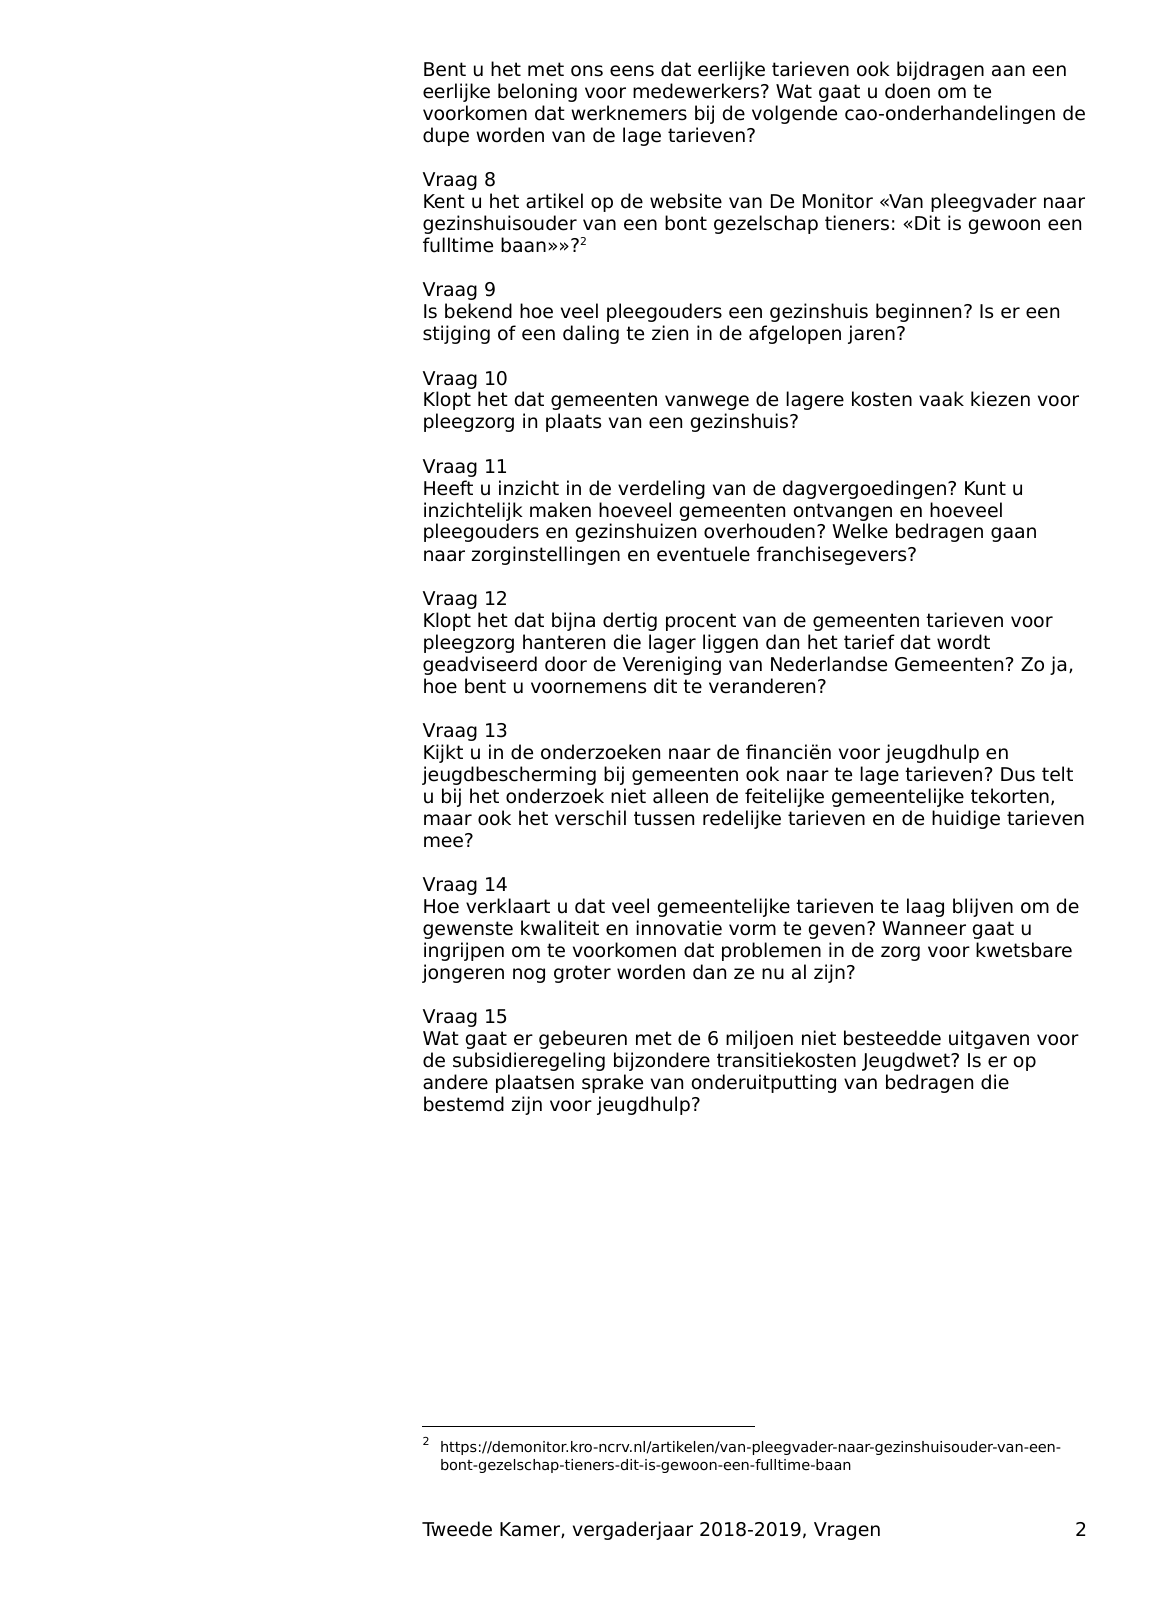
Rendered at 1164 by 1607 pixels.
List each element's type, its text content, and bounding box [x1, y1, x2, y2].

text Heeft u inzicht in de verdeling van de dagvergoedingen? Kunt u inzichtelijk maken hoeveel gemeenten ontvangen en hoeveel pleegouders en gezinshuizen overhouden? Welke bedragen gaan naar zorginstellingen en eventuele franchisegevers? [422, 477, 1087, 565]
text Is bekend hoe veel pleegouders een gezinshuis beginnen? Is er een stijging of een daling te zien in de afgelopen jaren? [422, 301, 1087, 345]
text Vraag 9 [422, 279, 1087, 301]
text Kent u het artikel op de website van De Monitor «Van pleegvader naar gezinshuisouder van een bont gezelschap tieners: «Dit is gewoon een fulltime baan»»? [422, 191, 1087, 257]
text Vraag 10 [422, 367, 1087, 389]
text Vraag 12 [422, 588, 1087, 609]
text Wat gaat er gebeuren met de 6 miljoen niet besteedde uitgaven voor de subsidieregeling bijzondere transitiekosten Jeugdwet? Is er op andere plaatsen sprake van onderuitputting van bedragen die bestemd zijn voor jeugdhulp? [422, 1028, 1087, 1116]
text Vraag 13 [422, 720, 1087, 742]
text Bent u het met ons eens dat eerlijke tarieven ook bijdragen aan een eerlijke beloning voor medewerkers? Wat gaat u doen om te voorkomen dat werknemers bij de volgende cao-onderhandelingen de dupe worden van de lage tarieven? [422, 59, 1087, 147]
text Vraag 11 [422, 456, 1087, 477]
text Hoe verklaart u dat veel gemeentelijke tarieven te laag blijven om de gewenste kwaliteit en innovatie vorm te geven? Wanneer gaat u ingrijpen om te voorkomen dat problemen in de zorg voor kwetsbare jongeren nog groter worden dan ze nu al zijn? [422, 896, 1087, 984]
text Klopt het dat gemeenten vanwege de lagere kosten vaak kiezen voor pleegzorg in plaats van een gezinshuis? [422, 389, 1087, 433]
text Vraag 15 [422, 1006, 1087, 1028]
text Vraag 8 [422, 169, 1087, 191]
text https://demonitor.kro-ncrv.nl/artikelen/van-pleegvader-naar-gezinshuisouder-van-een-bont-gezelschap-tieners-dit-is-gewoon-een-fulltime-baan [422, 1435, 1087, 1474]
text Kijkt u in de onderzoeken naar de financiën voor jeugdhulp en jeugdbescherming bij gemeenten ook naar te lage tarieven? Dus telt u bij het onderzoek niet alleen de feitelijke gemeentelijke tekorten, maar ook het verschil tussen redelijke tarieven en de huidige tarieven mee? [422, 742, 1087, 852]
text Klopt het dat bijna dertig procent van de gemeenten tarieven voor pleegzorg hanteren die lager liggen dan het tarief dat wordt geadviseerd door de Vereniging van Nederlandse Gemeenten? Zo ja, hoe bent u voornemens dit te veranderen? [422, 609, 1087, 697]
text Vraag 14 [422, 874, 1087, 896]
